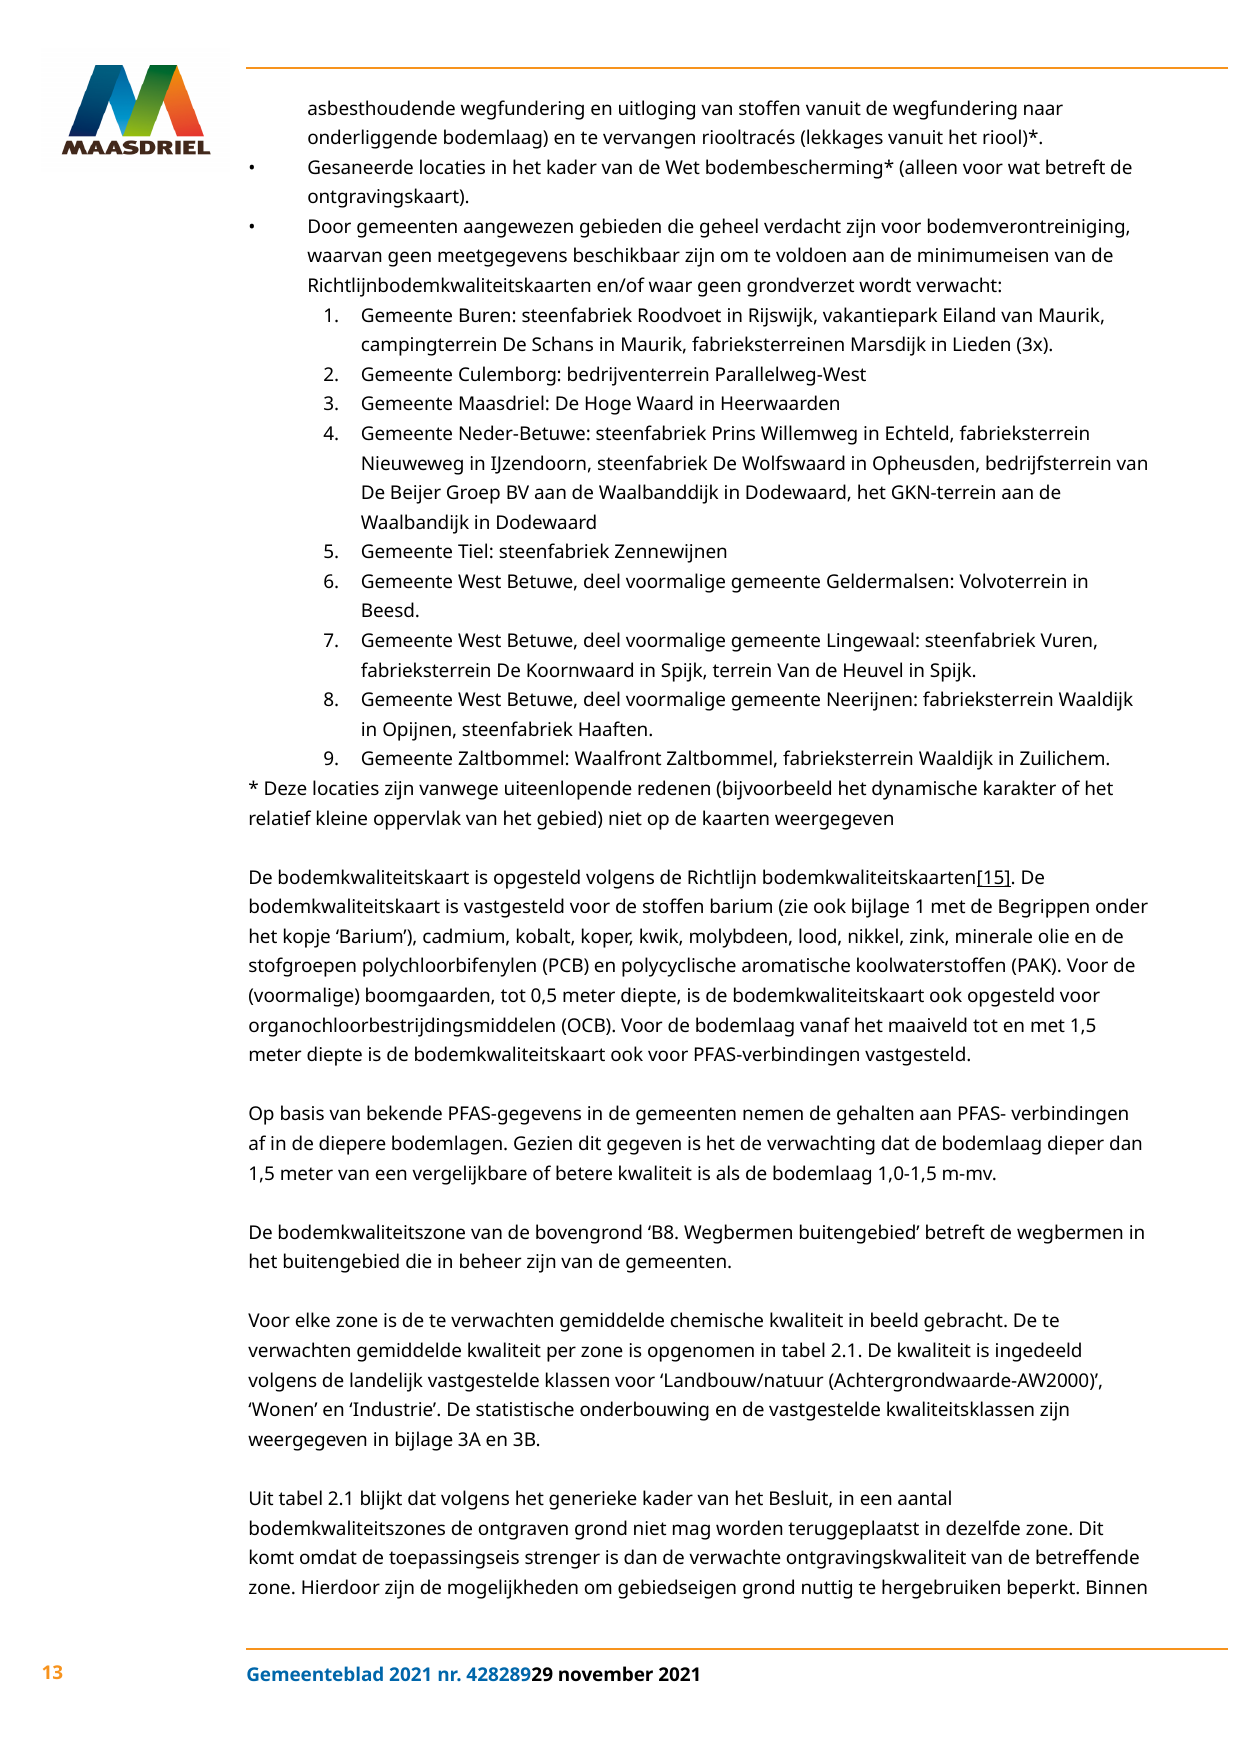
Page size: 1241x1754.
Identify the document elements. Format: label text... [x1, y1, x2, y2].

text * Deze locaties zijn vanwege uiteenlopende redenen (bijvoorbeeld het dynamische karakter of het relatief kleine oppervlak van het gebied) niet op de kaarten weergegeven [248, 775, 1152, 831]
text Voor elke zone is de te verwachten gemiddelde chemische kwaliteit in beeld gebracht. De te verwachten gemiddelde kwaliteit per zone is opgenomen in tabel 2.1. De kwaliteit is ingedeeld volgens de landelijk vastgestelde klassen voor ‘Landbouw/natuur (Achtergrondwaarde-AW2000)’, ‘Wonen’ en ‘Industrie’. De statistische onderbouwing en de vastgestelde kwaliteitsklassen zijn weergegeven in bijlage 3A en 3B. [248, 1308, 1152, 1452]
list Gemeente Tiel: steenfabriek Zennewijnen [323, 538, 1152, 564]
list asbesthoudende wegfundering en uitloging van stoffen vanuit de wegfundering naar onderliggende bodemlaag) en te vervangen riooltracés (lekkages vanuit het riool)*. [248, 95, 1152, 150]
list Gemeente Neder-Betuwe: steenfabriek Prins Willemweg in Echteld, fabrieksterrein Nieuweweg in IJzendoorn, steenfabriek De Wolfswaard in Opheusden, bedrijfsterrein van De Beijer Groep BV aan de Waalbanddijk in Dodewaard, het GKN-terrein aan de Waalbandijk in Dodewaard [323, 420, 1152, 535]
list Gesaneerde locaties in het kader van de Wet bodembescherming* (alleen voor wat betreft de ontgravingskaart). [248, 154, 1152, 209]
list Door gemeenten aangewezen gebieden die geheel verdacht zijn voor bodemverontreiniging, waarvan geen meetgegevens beschikbaar zijn om te voldoen aan de minimumeisen van de Richtlijnbodemkwaliteitskaarten en/of waar geen grondverzet wordt verwacht: [248, 213, 1152, 298]
text Uit tabel 2.1 blijkt dat volgens het generieke kader van het Besluit, in een aantal bodemkwaliteitszones de ontgraven grond niet mag worden teruggeplaatst in dezelfde zone. Dit komt omdat de toepassingseis strenger is dan de verwachte ontgravingskwaliteit van de betreffende zone. Hierdoor zijn de mogelijkheden om gebiedseigen grond nuttig te hergebruiken beperkt. Binnen [248, 1485, 1152, 1600]
list Gemeente Buren: steenfabriek Roodvoet in Rijswijk, vakantiepark Eiland van Maurik, campingterrein De Schans in Maurik, fabrieksterreinen Marsdijk in Lieden (3x). [323, 302, 1152, 357]
list Gemeente Maasdriel: De Hoge Waard in Heerwaarden [323, 391, 1152, 416]
text De bodemkwaliteitskaart is opgesteld volgens de Richtlijn bodemkwaliteitskaarten[15]. De bodemkwaliteitskaart is vastgesteld voor de stoffen barium (zie ook bijlage 1 met de Begrippen onder het kopje ‘Barium’), cadmium, kobalt, koper, kwik, molybdeen, lood, nikkel, zink, minerale olie en de stofgroepen polychloorbifenylen (PCB) en polycyclische aromatische koolwaterstoffen (PAK). Voor de (voormalige) boomgaarden, tot 0,5 meter diepte, is de bodemkwaliteitskaart ook opgesteld voor organochloorbestrijdingsmiddelen (OCB). Voor de bodemlaag vanaf het maaiveld tot en met 1,5 meter diepte is de bodemkwaliteitskaart ook voor PFAS-verbindingen vastgesteld. [248, 864, 1152, 1067]
list Gemeente West Betuwe, deel voormalige gemeente Neerijnen: fabrieksterrein Waaldijk in Opijnen, steenfabriek Haaften. [323, 686, 1152, 742]
list Gemeente Culemborg: bedrijventerrein Parallelweg-West [323, 361, 1152, 387]
list Gemeente West Betuwe, deel voormalige gemeente Lingewaal: steenfabriek Vuren, fabrieksterrein De Koornwaard in Spijk, terrein Van de Heuvel in Spijk. [323, 627, 1152, 683]
list Gemeente West Betuwe, deel voormalige gemeente Geldermalsen: Volvoterrein in Beesd. [323, 568, 1152, 623]
text Op basis van bekende PFAS-gegevens in de gemeenten nemen de gehalten aan PFAS- verbindingen af in de diepere bodemlagen. Gezien dit gegeven is het de verwachting dat de bodemlaag dieper dan 1,5 meter van een vergelijkbare of betere kwaliteit is als de bodemlaag 1,0-1,5 m-mv. [248, 1101, 1152, 1186]
text De bodemkwaliteitszone van de bovengrond ‘B8. Wegbermen buitengebied’ betreft de wegbermen in het buitengebied die in beheer zijn van de gemeenten. [248, 1219, 1152, 1274]
picture [41, 47, 231, 172]
list Gemeente Zaltbommel: Waalfront Zaltbommel, fabrieksterrein Waaldijk in Zuilichem. [323, 746, 1152, 771]
